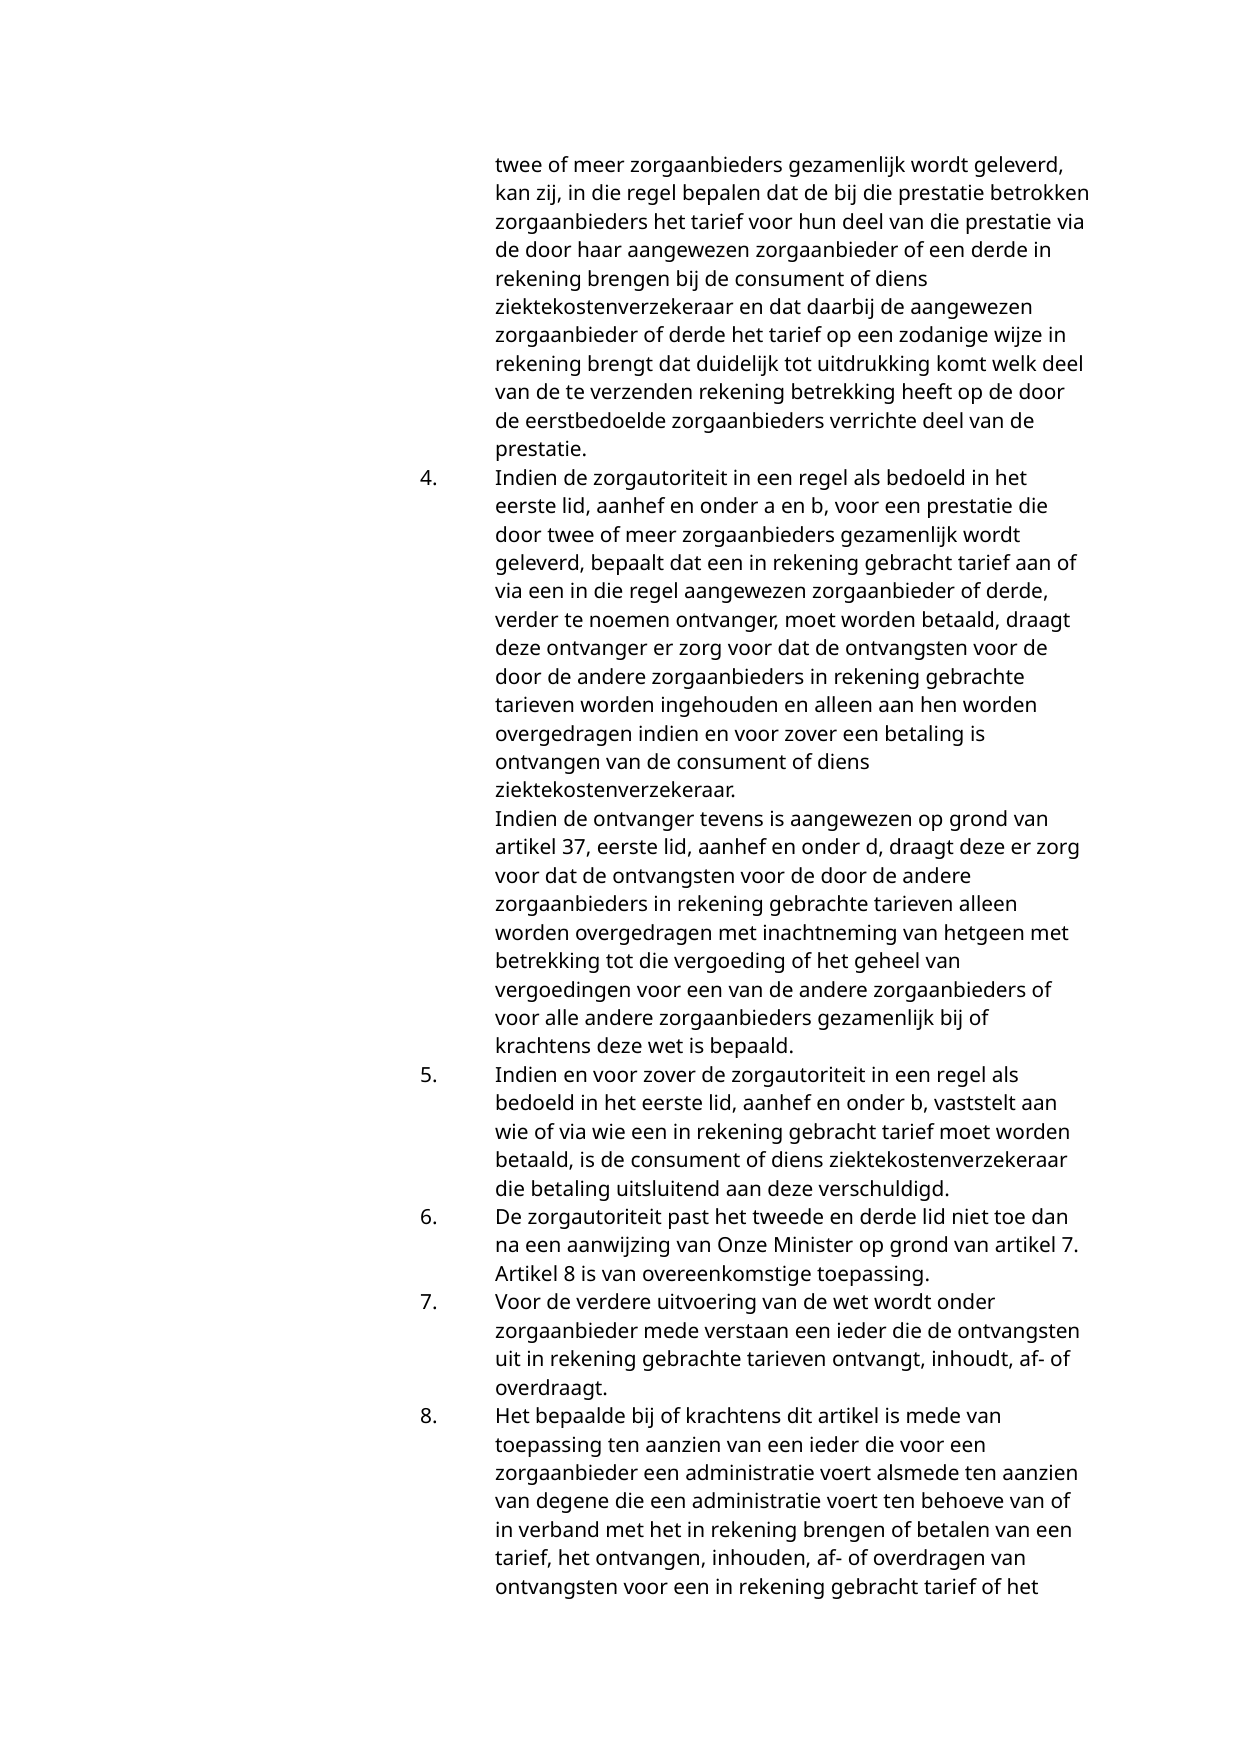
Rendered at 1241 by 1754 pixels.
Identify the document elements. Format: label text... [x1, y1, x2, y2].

list Indien en voor zover de zorgautoriteit in een regel als bedoeld in het eerste lid, aanhef en onder b, vaststelt aan wie of via wie een in rekening gebracht tarief moet worden betaald, is de consument of diens ziektekostenverzekeraar die betaling uitsluitend aan deze verschuldigd. [420, 1060, 1090, 1202]
list Indien de zorgautoriteit in een regel als bedoeld in het eerste lid, aanhef en onder a en b, voor een prestatie die door twee of meer zorgaanbieders gezamenlijk wordt geleverd, bepaalt dat een in rekening gebracht tarief aan of via een in die regel aangewezen zorgaanbieder of derde, verder te noemen ontvanger, moet worden betaald, draagt deze ontvanger er zorg voor dat de ontvangsten voor de door de andere zorgaanbieders in rekening gebrachte tarieven worden ingehouden en alleen aan hen worden overgedragen indien en voor zover een betaling is ontvangen van de consument of diens ziektekostenverzekeraar. [420, 463, 1090, 804]
list Indien de ontvanger tevens is aangewezen op grond van artikel 37, eerste lid, aanhef en onder d, draagt deze er zorg voor dat de ontvangsten voor de door de andere zorgaanbieders in rekening gebrachte tarieven alleen worden overgedragen met inachtneming van hetgeen met betrekking tot die vergoeding of het geheel van vergoedingen voor een van de andere zorgaanbieders of voor alle andere zorgaanbieders gezamenlijk bij of krachtens deze wet is bepaald. [420, 804, 1090, 1060]
list twee of meer zorgaanbieders gezamenlijk wordt geleverd, kan zij, in die regel bepalen dat de bij die prestatie betrokken zorgaanbieders het tarief voor hun deel van die prestatie via de door haar aangewezen zorgaanbieder of een derde in rekening brengen bij de consument of diens ziektekostenverzekeraar en dat daarbij de aangewezen zorgaanbieder of derde het tarief op een zodanige wijze in rekening brengt dat duidelijk tot uitdrukking komt welk deel van de te verzenden rekening betrekking heeft op de door de eerstbedoelde zorgaanbieders verrichte deel van de prestatie. [420, 150, 1090, 463]
list Het bepaalde bij of krachtens dit artikel is mede van toepassing ten aanzien van een ieder die voor een zorgaanbieder een administratie voert alsmede ten aanzien van degene die een administratie voert ten behoeve van of in verband met het in rekening brengen of betalen van een tarief, het ontvangen, inhouden, af- of overdragen van ontvangsten voor een in rekening gebracht tarief of het [420, 1401, 1090, 1600]
list Voor de verdere uitvoering van de wet wordt onder zorgaanbieder mede verstaan een ieder die de ontvangsten uit in rekening gebrachte tarieven ontvangt, inhoudt, af- of overdraagt. [420, 1287, 1090, 1401]
list De zorgautoriteit past het tweede en derde lid niet toe dan na een aanwijzing van Onze Minister op grond van artikel 7. Artikel 8 is van overeenkomstige toepassing. [420, 1202, 1090, 1287]
